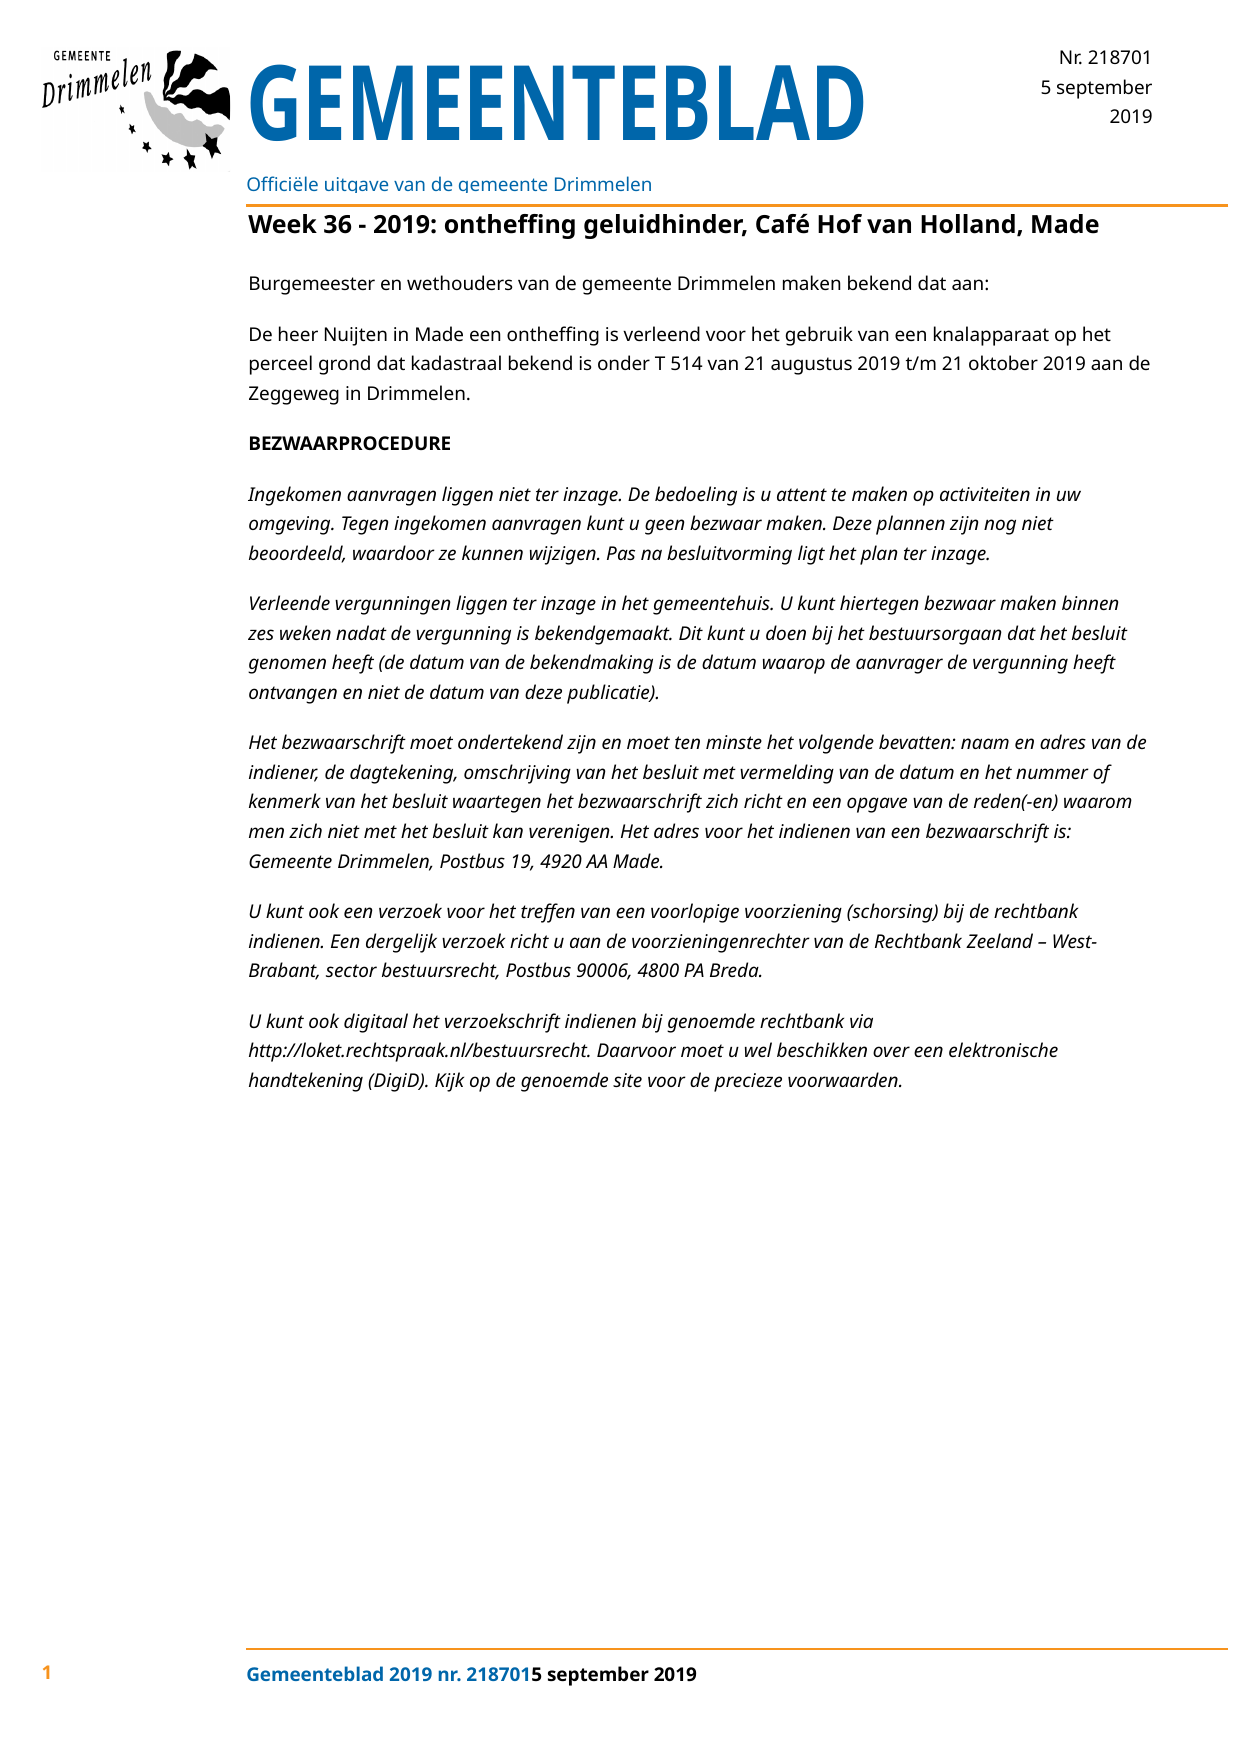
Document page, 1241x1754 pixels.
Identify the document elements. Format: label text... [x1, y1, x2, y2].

text De heer Nuijten in Made een ontheffing is verleend voor het gebruik van een knalapparaat op het perceel grond dat kadastraal bekend is onder T 514 van 21 augustus 2019 t/m 21 oktober 2019 aan de Zeggeweg in Drimmelen. [248, 321, 1152, 406]
text Verleende vergunningen liggen ter inzage in het gemeentehuis. U kunt hiertegen bezwaar maken binnen zes weken nadat de vergunning is bekendgemaakt. Dit kunt u doen bij het bestuursorgaan dat het besluit genomen heeft (de datum van de bekendmaking is de datum waarop de aanvrager de vergunning heeft ontvangen en niet de datum van deze publicatie). [248, 590, 1152, 705]
text U kunt ook een verzoek voor het treffen van een voorlopige voorziening (schorsing) bij de rechtbank indienen. Een dergelijk verzoek richt u aan de voorzieningenrechter van de Rechtbank Zeeland – West-Brabant, sector bestuursrecht, Postbus 90006, 4800 PA Breda. [248, 898, 1152, 983]
text U kunt ook digitaal het verzoekschrift indienen bij genoemde rechtbank via http://loket.rechtspraak.nl/bestuursrecht. Daarvoor moet u wel beschikken over een elektronische handtekening (DigiD). Kijk op de genoemde site voor de precieze voorwaarden. [248, 1008, 1152, 1093]
text BEZWAARPROCEDURE [248, 430, 1152, 456]
text Ingekomen aanvragen liggen niet ter inzage. De bedoeling is u attent te maken op activiteiten in uw omgeving. Tegen ingekomen aanvragen kunt u geen bezwaar maken. Deze plannen zijn nog niet beoordeeld, waardoor ze kunnen wijzigen. Pas na besluitvorming ligt het plan ter inzage. [248, 481, 1152, 566]
text Het bezwaarschrift moet ondertekend zijn en moet ten minste het volgende bevatten: naam en adres van de indiener, de dagtekening, omschrijving van het besluit met vermelding van de datum en het nummer of kenmerk van het besluit waartegen het bezwaarschrift zich richt en een opgave van de reden(-en) waarom men zich niet met het besluit kan verenigen. Het adres voor het indienen van een bezwaarschrift is: Gemeente Drimmelen, Postbus 19, 4920 AA Made. [248, 729, 1152, 873]
text Burgemeester en wethouders van de gemeente Drimmelen maken bekend dat aan: [248, 270, 1152, 296]
picture [41, 47, 231, 172]
text Week 36 - 2019: ontheffing geluidhinder, Café Hof van Holland, Made [248, 207, 1152, 241]
